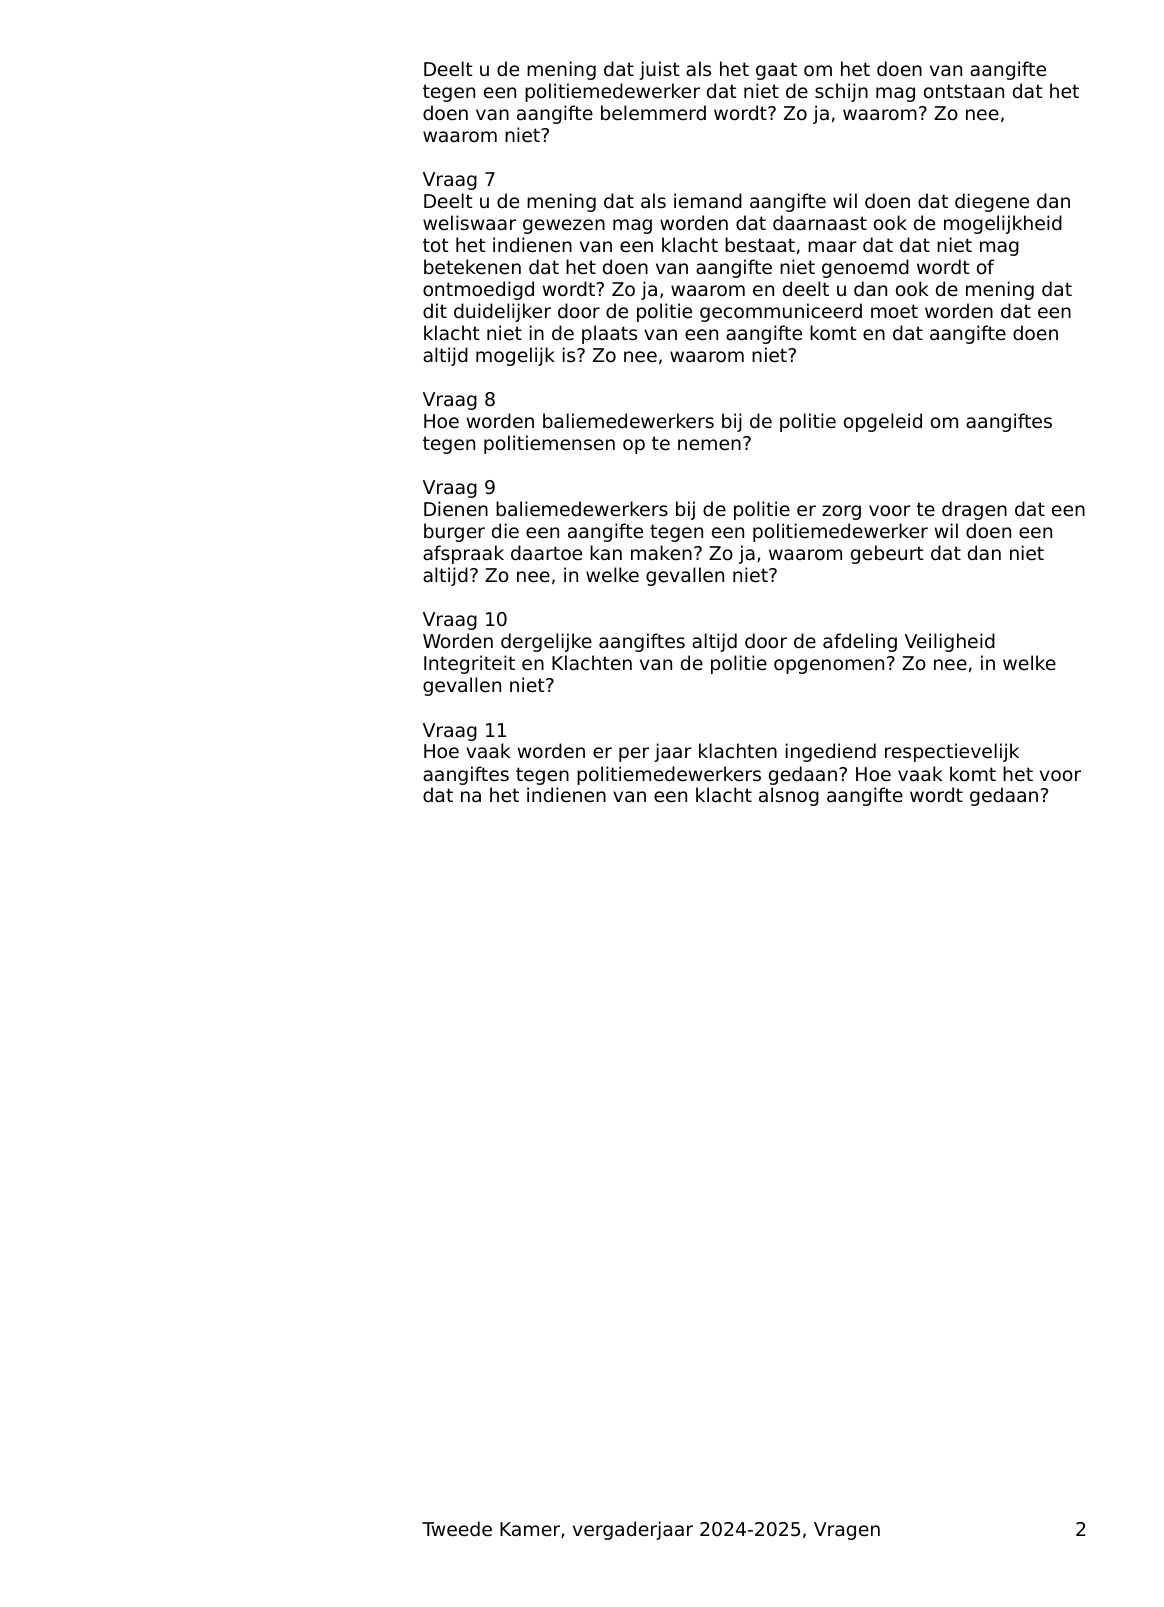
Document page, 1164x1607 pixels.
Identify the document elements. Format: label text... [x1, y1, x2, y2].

text Worden dergelijke aangiftes altijd door de afdeling Veiligheid Integriteit en Klachten van de politie opgenomen? Zo nee, in welke gevallen niet? [422, 631, 1087, 697]
text Vraag 7 [422, 169, 1087, 191]
text Vraag 9 [422, 477, 1087, 499]
text Vraag 8 [422, 389, 1087, 411]
text Hoe vaak worden er per jaar klachten ingediend respectievelijk aangiftes tegen politiemedewerkers gedaan? Hoe vaak komt het voor dat na het indienen van een klacht alsnog aangifte wordt gedaan? [422, 741, 1087, 807]
text Dienen baliemedewerkers bij de politie er zorg voor te dragen dat een burger die een aangifte tegen een politiemedewerker wil doen een afspraak daartoe kan maken? Zo ja, waarom gebeurt dat dan niet altijd? Zo nee, in welke gevallen niet? [422, 499, 1087, 587]
text Vraag 10 [422, 609, 1087, 631]
text Deelt u de mening dat juist als het gaat om het doen van aangifte tegen een politiemedewerker dat niet de schijn mag ontstaan dat het doen van aangifte belemmerd wordt? Zo ja, waarom? Zo nee, waarom niet? [422, 59, 1087, 147]
text Hoe worden baliemedewerkers bij de politie opgeleid om aangiftes tegen politiemensen op te nemen? [422, 411, 1087, 455]
text Vraag 11 [422, 719, 1087, 741]
text Deelt u de mening dat als iemand aangifte wil doen dat diegene dan weliswaar gewezen mag worden dat daarnaast ook de mogelijkheid tot het indienen van een klacht bestaat, maar dat dat niet mag betekenen dat het doen van aangifte niet genoemd wordt of ontmoedigd wordt? Zo ja, waarom en deelt u dan ook de mening dat dit duidelijker door de politie gecommuniceerd moet worden dat een klacht niet in de plaats van een aangifte komt en dat aangifte doen altijd mogelijk is? Zo nee, waarom niet? [422, 191, 1087, 367]
